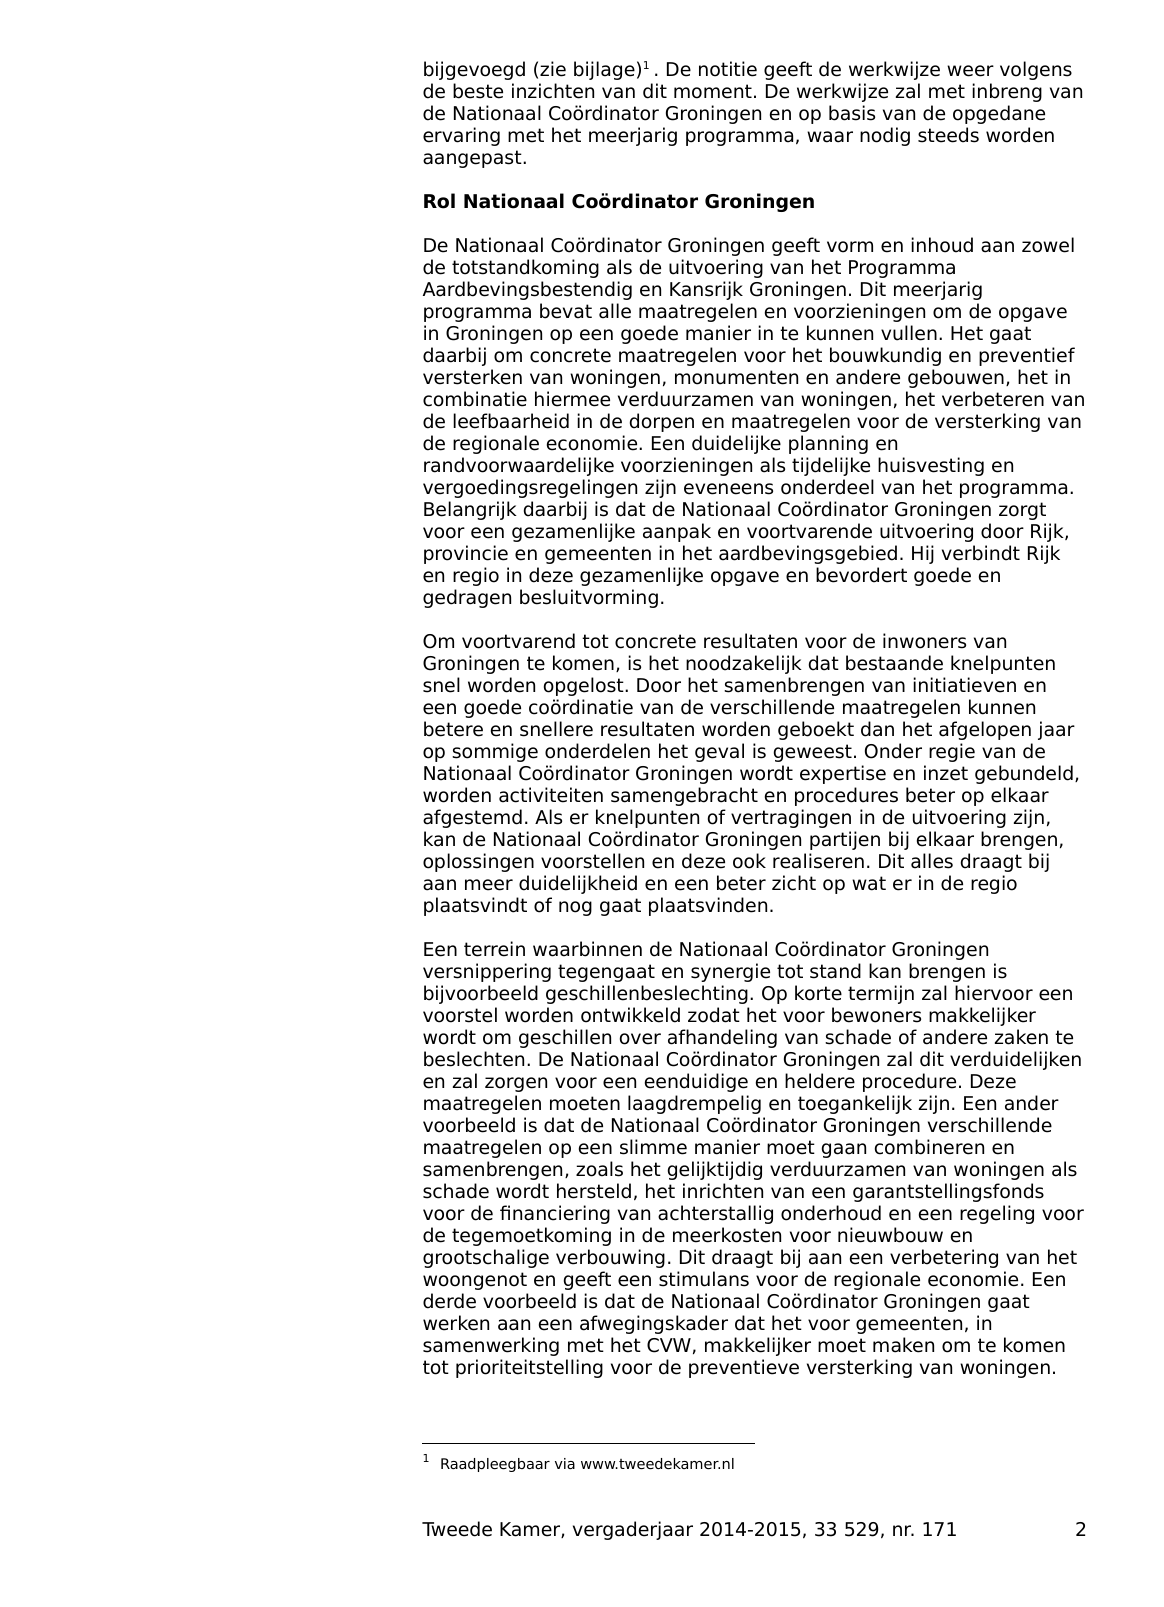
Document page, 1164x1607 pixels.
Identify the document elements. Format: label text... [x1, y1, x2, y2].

text bijgevoegd (zie bijlage). De notitie geeft de werkwijze weer volgens de beste inzichten van dit moment. De werkwijze zal met inbreng van de Nationaal Coördinator Groningen en op basis van de opgedane ervaring met het meerjarig programma, waar nodig steeds worden aangepast. [422, 59, 1087, 169]
subtitle Rol Nationaal Coördinator Groningen [422, 191, 1087, 213]
text Om voortvarend tot concrete resultaten voor de inwoners van Groningen te komen, is het noodzakelijk dat bestaande knelpunten snel worden opgelost. Door het samenbrengen van initiatieven en een goede coördinatie van de verschillende maatregelen kunnen betere en snellere resultaten worden geboekt dan het afgelopen jaar op sommige onderdelen het geval is geweest. Onder regie van de Nationaal Coördinator Groningen wordt expertise en inzet gebundeld, worden activiteiten samengebracht en procedures beter op elkaar afgestemd. Als er knelpunten of vertragingen in de uitvoering zijn, kan de Nationaal Coördinator Groningen partijen bij elkaar brengen, oplossingen voorstellen en deze ook realiseren. Dit alles draagt bij aan meer duidelijkheid en een beter zicht op wat er in de regio plaatsvindt of nog gaat plaatsvinden. [422, 631, 1087, 917]
text Een terrein waarbinnen de Nationaal Coördinator Groningen versnippering tegengaat en synergie tot stand kan brengen is bijvoorbeeld geschillenbeslechting. Op korte termijn zal hiervoor een voorstel worden ontwikkeld zodat het voor bewoners makkelijker wordt om geschillen over afhandeling van schade of andere zaken te beslechten. De Nationaal Coördinator Groningen zal dit verduidelijken en zal zorgen voor een eenduidige en heldere procedure. Deze maatregelen moeten laagdrempelig en toegankelijk zijn. Een ander voorbeeld is dat de Nationaal Coördinator Groningen verschillende maatregelen op een slimme manier moet gaan combineren en samenbrengen, zoals het gelijktijdig verduurzamen van woningen als schade wordt hersteld, het inrichten van een garantstellingsfonds voor de financiering van achterstallig onderhoud en een regeling voor de tegemoetkoming in de meerkosten voor nieuwbouw en grootschalige verbouwing. Dit draagt bij aan een verbetering van het woongenot en geeft een stimulans voor de regionale economie. Een derde voorbeeld is dat de Nationaal Coördinator Groningen gaat werken aan een afwegingskader dat het voor gemeenten, in samenwerking met het CVW, makkelijker moet maken om te komen tot prioriteitstelling voor de preventieve versterking van woningen. [422, 939, 1087, 1379]
text De Nationaal Coördinator Groningen geeft vorm en inhoud aan zowel de totstandkoming als de uitvoering van het Programma Aardbevingsbestendig en Kansrijk Groningen. Dit meerjarig programma bevat alle maatregelen en voorzieningen om de opgave in Groningen op een goede manier in te kunnen vullen. Het gaat daarbij om concrete maatregelen voor het bouwkundig en preventief versterken van woningen, monumenten en andere gebouwen, het in combinatie hiermee verduurzamen van woningen, het verbeteren van de leefbaarheid in de dorpen en maatregelen voor de versterking van de regionale economie. Een duidelijke planning en randvoorwaardelijke voorzieningen als tijdelijke huisvesting en vergoedingsregelingen zijn eveneens onderdeel van het programma. Belangrijk daarbij is dat de Nationaal Coördinator Groningen zorgt voor een gezamenlijke aanpak en voortvarende uitvoering door Rijk, provincie en gemeenten in het aardbevingsgebied. Hij verbindt Rijk en regio in deze gezamenlijke opgave en bevordert goede en gedragen besluitvorming. [422, 235, 1087, 609]
text Raadpleegbaar via www.tweedekamer.nl [422, 1452, 1087, 1474]
